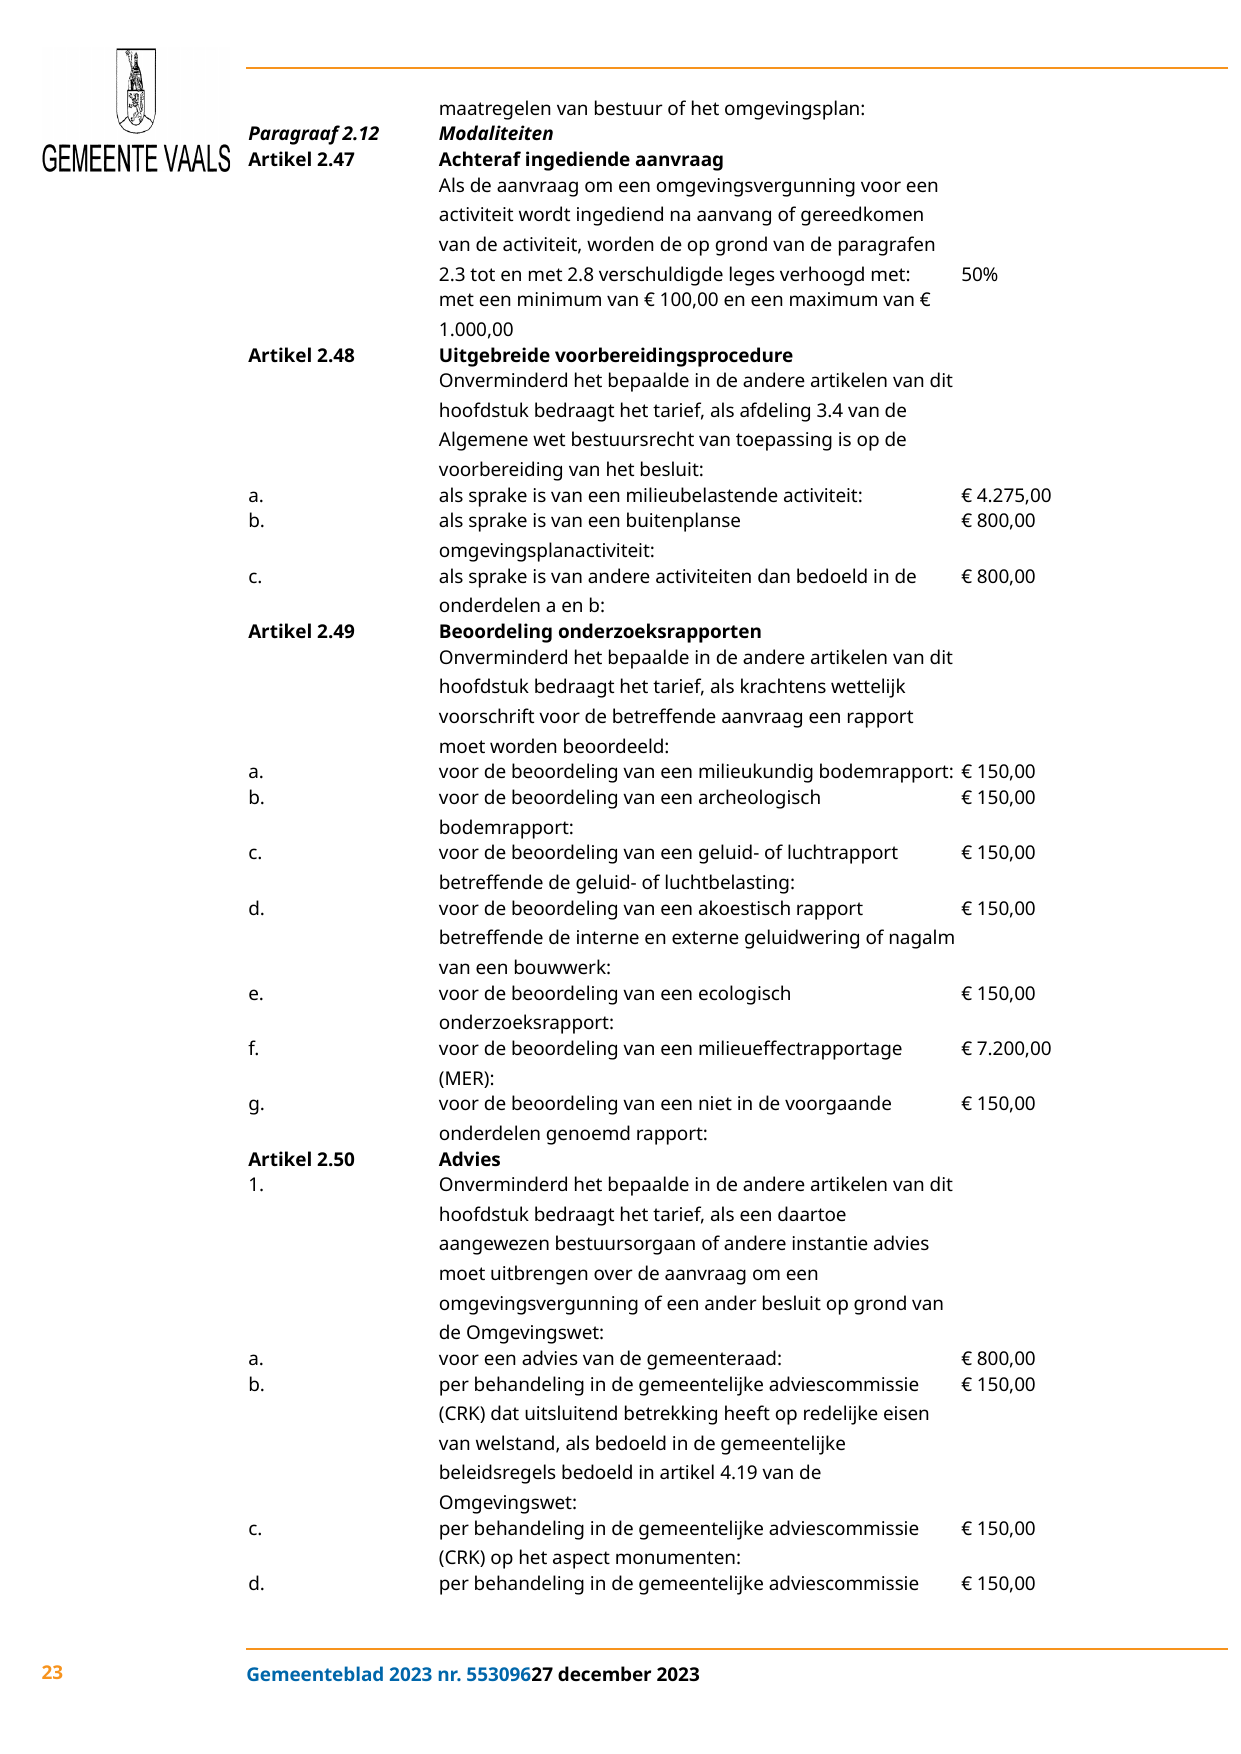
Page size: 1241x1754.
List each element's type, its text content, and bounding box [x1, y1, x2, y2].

table_cell a. [248, 759, 439, 784]
table_cell Onverminderd het bepaalde in de andere artikelen van dit hoofdstuk bedraagt het tarief, als krachtens wettelijk voorschrift voor de betreffende aanvraag een rapport moet worden beoordeeld: [439, 644, 961, 758]
table_cell € 150,00 [961, 1090, 1152, 1146]
table_cell € 7.200,00 [961, 1035, 1152, 1090]
table_cell Beoordeling onderzoeksrapporten [439, 618, 961, 644]
table_cell als sprake is van andere activiteiten dan bedoeld in de onderdelen a en b: [439, 563, 961, 618]
table_cell [961, 121, 1152, 146]
table_cell € 800,00 [961, 508, 1152, 563]
table_cell € 150,00 [961, 1371, 1152, 1515]
table_cell € 150,00 [961, 784, 1152, 839]
table_cell 1. [248, 1171, 439, 1345]
table_cell voor de beoordeling van een archeologisch bodemrapport: [439, 784, 961, 839]
table_cell Artikel 2.47 [248, 146, 439, 172]
table_cell als sprake is van een milieubelastende activiteit: [439, 482, 961, 508]
table_cell [248, 644, 439, 758]
table_cell c. [248, 563, 439, 618]
table_cell a. [248, 1345, 439, 1371]
table_cell Onverminderd het bepaalde in de andere artikelen van dit hoofdstuk bedraagt het tarief, als afdeling 3.4 van de Algemene wet bestuursrecht van toepassing is op de voorbereiding van het besluit: [439, 368, 961, 482]
table_cell b. [248, 508, 439, 563]
table_cell [961, 286, 1152, 342]
table_cell g. [248, 1090, 439, 1146]
table_cell € 150,00 [961, 895, 1152, 980]
table_cell [961, 1146, 1152, 1171]
table_cell Achteraf ingediende aanvraag [439, 146, 961, 172]
table_cell voor de beoordeling van een akoestisch rapport betreffende de interne en externe geluidwering of nagalm van een bouwwerk: [439, 895, 961, 980]
table_cell d. [248, 1570, 439, 1596]
table_cell € 150,00 [961, 840, 1152, 895]
table_cell voor de beoordeling van een ecologisch onderzoeksrapport: [439, 980, 961, 1035]
table_cell c. [248, 840, 439, 895]
table_cell € 800,00 [961, 563, 1152, 618]
table_cell per behandeling in de gemeentelijke adviescommissie [439, 1570, 961, 1596]
table_cell voor de beoordeling van een milieukundig bodemrapport: [439, 759, 961, 784]
table_cell a. [248, 482, 439, 508]
table_cell [961, 95, 1152, 121]
table_cell [961, 342, 1152, 367]
table_cell Advies [439, 1146, 961, 1171]
table_cell Uitgebreide voorbereidingsprocedure [439, 342, 961, 367]
table_cell [961, 1171, 1152, 1345]
table_cell c. [248, 1515, 439, 1570]
table_cell Onverminderd het bepaalde in de andere artikelen van dit hoofdstuk bedraagt het tarief, als een daartoe aangewezen bestuursorgaan of andere instantie advies moet uitbrengen over de aanvraag om een omgevingsvergunning of een ander besluit op grond van de Omgevingswet: [439, 1171, 961, 1345]
table_cell Artikel 2.49 [248, 618, 439, 644]
table_cell e. [248, 980, 439, 1035]
table_cell [248, 286, 439, 342]
table_cell Als de aanvraag om een omgevingsvergunning voor een activiteit wordt ingediend na aanvang of gereedkomen van de activiteit, worden de op grond van de paragrafen 2.3 tot en met 2.8 verschuldigde leges verhoogd met: [439, 172, 961, 286]
table_cell b. [248, 784, 439, 839]
table_cell 50% [961, 172, 1152, 286]
table_cell als sprake is van een buitenplanse omgevingsplanactiviteit: [439, 508, 961, 563]
table_cell Paragraaf 2.12 [248, 121, 439, 146]
table_cell Artikel 2.48 [248, 342, 439, 367]
table_cell € 150,00 [961, 1570, 1152, 1596]
table_cell [961, 618, 1152, 644]
table_cell € 150,00 [961, 980, 1152, 1035]
table_cell [248, 368, 439, 482]
table_cell Modaliteiten [439, 121, 961, 146]
table_cell maatregelen van bestuur of het omgevingsplan: [439, 95, 961, 121]
table_cell € 800,00 [961, 1345, 1152, 1371]
table_cell per behandeling in de gemeentelijke adviescommissie (CRK) dat uitsluitend betrekking heeft op redelijke eisen van welstand, als bedoeld in de gemeentelijke beleidsregels bedoeld in artikel 4.19 van de Omgevingswet: [439, 1371, 961, 1515]
table_cell per behandeling in de gemeentelijke adviescommissie (CRK) op het aspect monumenten: [439, 1515, 961, 1570]
table_cell € 150,00 [961, 759, 1152, 784]
table_cell voor een advies van de gemeenteraad: [439, 1345, 961, 1371]
table_cell [961, 368, 1152, 482]
picture [41, 47, 231, 172]
table_cell [248, 172, 439, 286]
table_cell [248, 95, 439, 121]
table_cell d. [248, 895, 439, 980]
table_cell voor de beoordeling van een niet in de voorgaande onderdelen genoemd rapport: [439, 1090, 961, 1146]
table_cell b. [248, 1371, 439, 1515]
table_cell [961, 644, 1152, 758]
table_cell voor de beoordeling van een milieueffectrapportage (MER): [439, 1035, 961, 1090]
table_cell [961, 146, 1152, 172]
table_cell € 4.275,00 [961, 482, 1152, 508]
table_cell f. [248, 1035, 439, 1090]
table_cell met een minimum van € 100,00 en een maximum van € 1.000,00 [439, 286, 961, 342]
table_cell € 150,00 [961, 1515, 1152, 1570]
table_cell voor de beoordeling van een geluid- of luchtrapport betreffende de geluid- of luchtbelasting: [439, 840, 961, 895]
table_cell Artikel 2.50 [248, 1146, 439, 1171]
